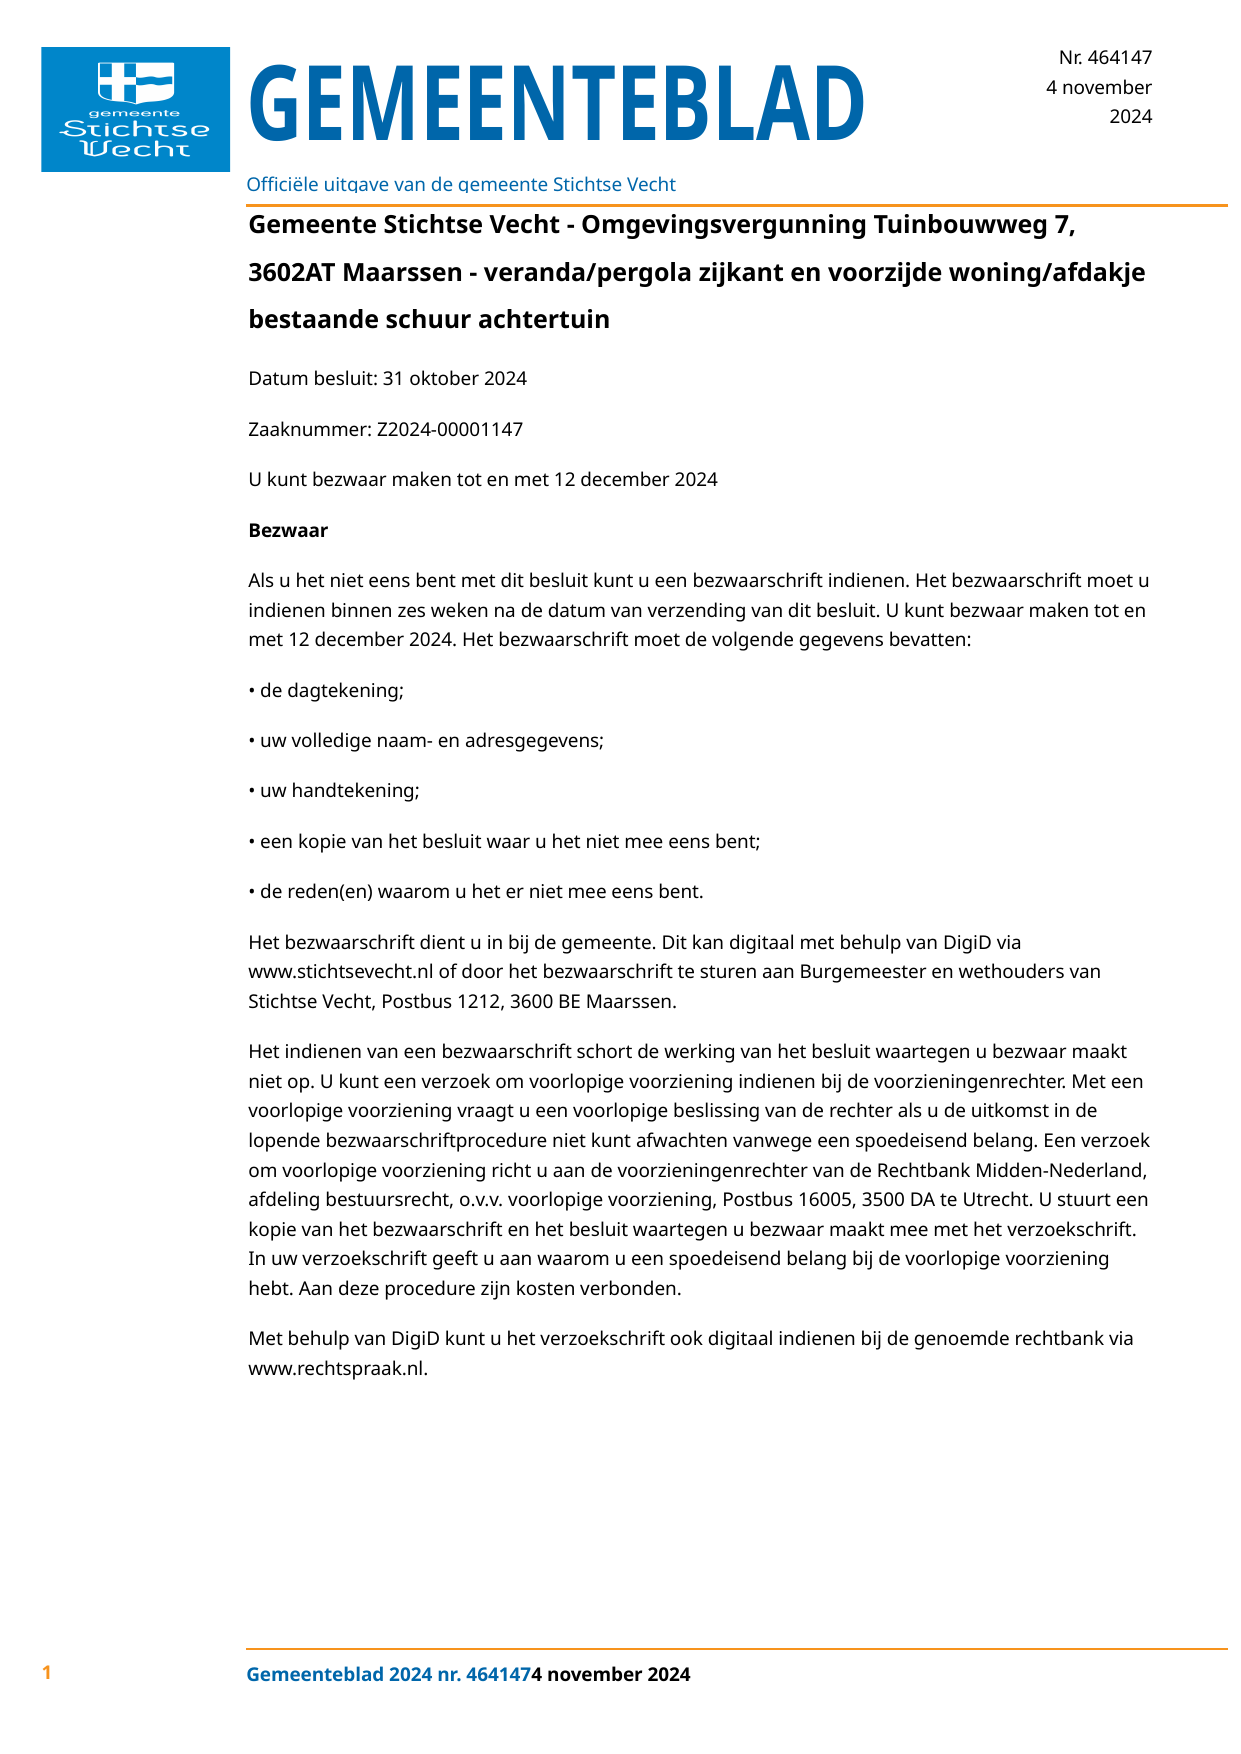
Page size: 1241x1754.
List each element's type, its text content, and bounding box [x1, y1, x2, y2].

text Met behulp van DigiD kunt u het verzoekschrift ook digitaal indienen bij de genoemde rechtbank via www.rechtspraak.nl. [248, 1326, 1152, 1381]
text Het bezwaarschrift dient u in bij de gemeente. Dit kan digitaal met behulp van DigiD via www.stichtsevecht.nl of door het bezwaarschrift te sturen aan Burgemeester en wethouders van Stichtse Vecht, Postbus 1212, 3600 BE Maarssen. [248, 929, 1152, 1014]
text Gemeente Stichtse Vecht - Omgevingsvergunning Tuinbouwweg 7, 3602AT Maarssen - veranda/pergola zijkant en voorzijde woning/afdakje bestaande schuur achtertuin [248, 207, 1152, 336]
text • de reden(en) waarom u het er niet mee eens bent. [248, 878, 1152, 904]
text • de dagtekening; [248, 677, 1152, 702]
text • uw volledige naam- en adresgegevens; [248, 727, 1152, 753]
text Als u het niet eens bent met dit besluit kunt u een bezwaarschrift indienen. Het bezwaarschrift moet u indienen binnen zes weken na de datum van verzending van dit besluit. U kunt bezwaar maken tot en met 12 december 2024. Het bezwaarschrift moet de volgende gegevens bevatten: [248, 567, 1152, 652]
text Het indienen van een bezwaarschrift schort de werking van het besluit waartegen u bezwaar maakt niet op. U kunt een verzoek om voorlopige voorziening indienen bij de voorzieningenrechter. Met een voorlopige voorziening vraagt u een voorlopige beslissing van de rechter als u de uitkomst in de lopende bezwaarschriftprocedure niet kunt afwachten vanwege een spoedeisend belang. Een verzoek om voorlopige voorziening richt u aan de voorzieningenrechter van de Rechtbank Midden-Nederland, afdeling bestuursrecht, o.v.v. voorlopige voorziening, Postbus 16005, 3500 DA te Utrecht. U stuurt een kopie van het bezwaarschrift en het besluit waartegen u bezwaar maakt mee met het verzoekschrift. In uw verzoekschrift geeft u aan waarom u een spoedeisend belang bij de voorlopige voorziening hebt. Aan deze procedure zijn kosten verbonden. [248, 1038, 1152, 1301]
text • een kopie van het besluit waar u het niet mee eens bent; [248, 828, 1152, 854]
picture [137, 63, 174, 103]
picture [99, 63, 135, 101]
text Bezwaar [248, 517, 1152, 542]
text • uw handtekening; [248, 778, 1152, 803]
text U kunt bezwaar maken tot en met 12 december 2024 [248, 466, 1152, 492]
text Zaaknummer: Z2024-00001147 [248, 416, 1152, 442]
text Datum besluit: 31 oktober 2024 [248, 366, 1152, 391]
